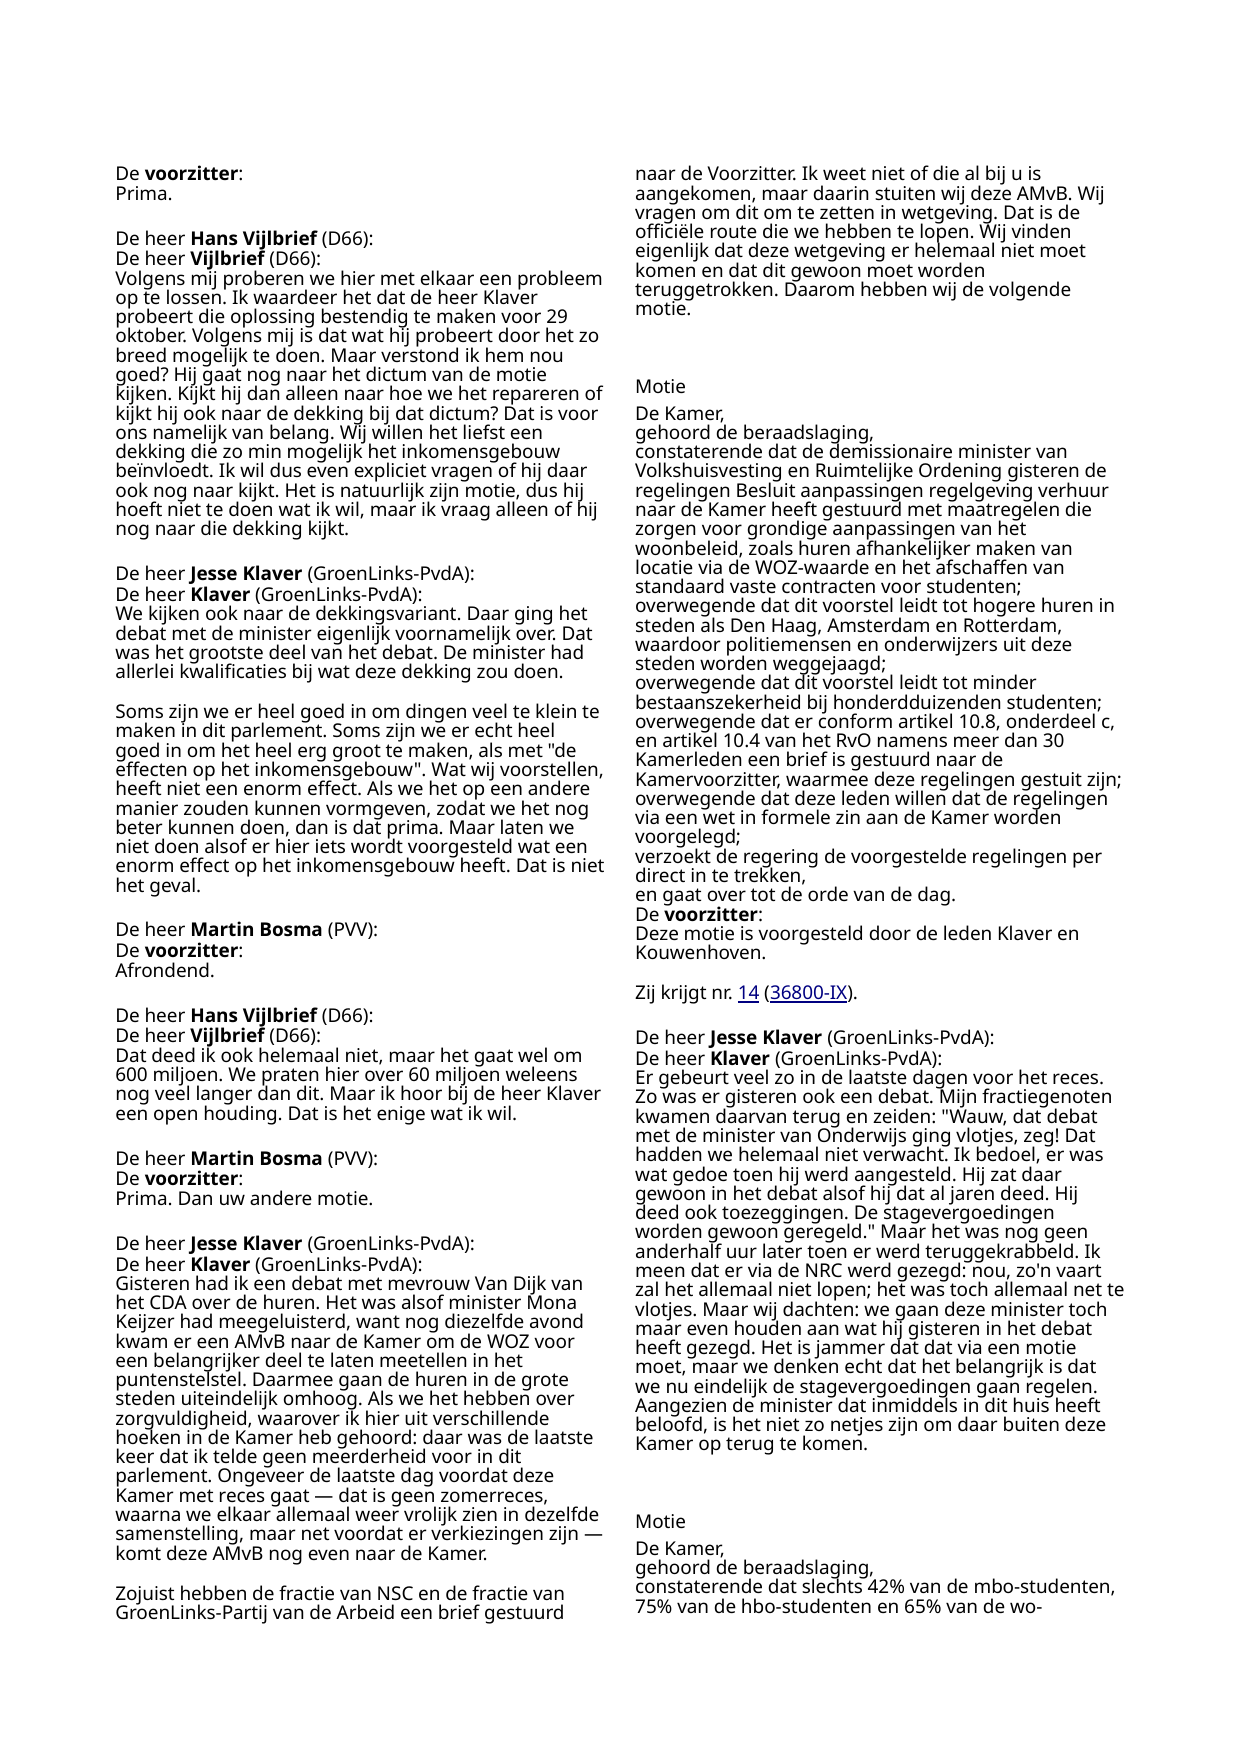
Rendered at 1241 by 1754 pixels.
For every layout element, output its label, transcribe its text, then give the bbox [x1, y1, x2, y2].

text De voorzitter: [635, 906, 1125, 925]
text Zij krijgt nr. 14 (36800-IX). [635, 984, 1125, 1003]
text Gisteren had ik een debat met mevrouw Van Dijk van het CDA over de huren. Het was alsof minister Mona Keijzer had meegeluisterd, want nog diezelfde avond kwam er een AMvB naar de Kamer om de WOZ voor een belangrijker deel te laten meetellen in het puntenstelstel. Daarmee gaan de huren in de grote steden uiteindelijk omhoog. Als we het hebben over zorgvuldigheid, waarover ik hier uit verschillende hoeken in de Kamer heb gehoord: daar was de laatste keer dat ik telde geen meerderheid voor in dit parlement. Ongeveer de laatste dag voordat deze Kamer met reces gaat — dat is geen zomerreces, waarna we elkaar allemaal weer vrolijk zien in dezelfde samenstelling, maar net voordat er verkiezingen zijn — komt deze AMvB nog even naar de Kamer. [115, 1275, 605, 1564]
text De heer Vijlbrief (D66): [115, 250, 605, 270]
text De heer Martin Bosma (PVV): [115, 917, 605, 942]
text De heer Jesse Klaver (GroenLinks-PvdA): [115, 560, 605, 586]
text We kijken ook naar de dekkingsvariant. Daar ging het debat met de minister eigenlijk voornamelijk over. Dat was het grootste deel van het debat. De minister had allerlei kwalificaties bij wat deze dekking zou doen. [115, 605, 605, 682]
text Afrondend. [115, 962, 605, 981]
text constaterende dat slechts 42% van de mbo-studenten, 75% van de hbo-studenten en 65% van de wo- [635, 1578, 1125, 1617]
text overwegende dat dit voorstel leidt tot hogere huren in steden als Den Haag, Amsterdam en Rotterdam, waardoor politiemensen en onderwijzers uit deze steden worden weggejaagd; [635, 597, 1125, 674]
text Dat deed ik ook helemaal niet, maar het gaat wel om 600 miljoen. We praten hier over 60 miljoen weleens nog veel langer dan dit. Maar ik hoor bij de heer Klaver een open houding. Dat is het enige wat ik wil. [115, 1047, 605, 1124]
text De heer Jesse Klaver (GroenLinks-PvdA): [635, 1024, 1125, 1050]
text naar de Voorzitter. Ik weet niet of die al bij u is aangekomen, maar daarin stuiten wij deze AMvB. Wij vragen om dit om te zetten in wetgeving. Dat is de officiële route die we hebben te lopen. Wij vinden eigenlijk dat deze wetgeving er helemaal niet moet komen en dat dit gewoon moet worden teruggetrokken. Daarom hebben wij de volgende motie. [635, 165, 1125, 319]
text De heer Klaver (GroenLinks-PvdA): [635, 1050, 1125, 1069]
text De heer Klaver (GroenLinks-PvdA): [115, 586, 605, 605]
text overwegende dat dit voorstel leidt tot minder bestaanszekerheid bij honderdduizenden studenten; [635, 674, 1125, 713]
text Motie [635, 373, 1125, 399]
text Motie [635, 1508, 1125, 1534]
text Zojuist hebben de fractie van NSC en de fractie van GroenLinks-Partij van de Arbeid een brief gestuurd [115, 1584, 605, 1623]
text De voorzitter: [115, 165, 605, 184]
text De heer Klaver (GroenLinks-PvdA): [115, 1256, 605, 1275]
text De Kamer, [635, 1540, 1125, 1559]
text De heer Jesse Klaver (GroenLinks-PvdA): [115, 1230, 605, 1256]
text gehoord de beraadslaging, [635, 1559, 1125, 1578]
text De heer Hans Vijlbrief (D66): [115, 1002, 605, 1027]
text Deze motie is voorgesteld door de leden Klaver en Kouwenhoven. [635, 925, 1125, 963]
text overwegende dat deze leden willen dat de regelingen via een wet in formele zin aan de Kamer worden voorgelegd; [635, 790, 1125, 848]
text en gaat over tot de orde van de dag. [635, 886, 1125, 906]
text Er gebeurt veel zo in de laatste dagen voor het reces. Zo was er gisteren ook een debat. Mijn fractiegenoten kwamen daarvan terug en zeiden: "Wauw, dat debat met de minister van Onderwijs ging vlotjes, zeg! Dat hadden we helemaal niet verwacht. Ik bedoel, er was wat gedoe toen hij werd aangesteld. Hij zat daar gewoon in het debat alsof hij dat al jaren deed. Hij deed ook toezeggingen. De stagevergoedingen worden gewoon geregeld." Maar het was nog geen anderhalf uur later toen er werd teruggekrabbeld. Ik meen dat er via de NRC werd gezegd: nou, zo'n vaart zal het allemaal niet lopen; het was toch allemaal net te vlotjes. Maar wij dachten: we gaan deze minister toch maar even houden aan wat hij gisteren in het debat heeft gezegd. Het is jammer dat dat via een motie moet, maar we denken echt dat het belangrijk is dat we nu eindelijk de stagevergoedingen gaan regelen. Aangezien de minister dat inmiddels in dit huis heeft beloofd, is het niet zo netjes zijn om daar buiten deze Kamer op terug te komen. [635, 1069, 1125, 1455]
text De voorzitter: [115, 942, 605, 962]
text De voorzitter: [115, 1170, 605, 1190]
text Prima. [115, 184, 605, 204]
text constaterende dat de demissionaire minister van Volkshuisvesting en Ruimtelijke Ordening gisteren de regelingen Besluit aanpassingen regelgeving verhuur naar de Kamer heeft gestuurd met maatregelen die zorgen voor grondige aanpassingen van het woonbeleid, zoals huren afhankelijker maken van locatie via de WOZ-waarde en het afschaffen van standaard vaste contracten voor studenten; [635, 443, 1125, 597]
text De heer Hans Vijlbrief (D66): [115, 225, 605, 250]
text Soms zijn we er heel goed in om dingen veel te klein te maken in dit parlement. Soms zijn we er echt heel goed in om het heel erg groot te maken, als met "de effecten op het inkomensgebouw". Wat wij voorstellen, heeft niet een enorm effect. Als we het op een andere manier zouden kunnen vormgeven, zodat we het nog beter kunnen doen, dan is dat prima. Maar laten we niet doen alsof er hier iets wordt voorgesteld wat een enorm effect op het inkomensgebouw heeft. Dat is niet het geval. [115, 703, 605, 896]
text Volgens mij proberen we hier met elkaar een probleem op te lossen. Ik waardeer het dat de heer Klaver probeert die oplossing bestendig te maken voor 29 oktober. Volgens mij is dat wat hij probeert door het zo breed mogelijk te doen. Maar verstond ik hem nou goed? Hij gaat nog naar het dictum van de motie kijken. Kijkt hij dan alleen naar hoe we het repareren of kijkt hij ook naar de dekking bij dat dictum? Dat is voor ons namelijk van belang. Wij willen het liefst een dekking die zo min mogelijk het inkomensgebouw beïnvloedt. Ik wil dus even expliciet vragen of hij daar ook nog naar kijkt. Het is natuurlijk zijn motie, dus hij hoeft niet te doen wat ik wil, maar ik vraag alleen of hij nog naar die dekking kijkt. [115, 270, 605, 539]
text verzoekt de regering de voorgestelde regelingen per direct in te trekken, [635, 848, 1125, 886]
text overwegende dat er conform artikel 10.8, onderdeel c, en artikel 10.4 van het RvO namens meer dan 30 Kamerleden een brief is gestuurd naar de Kamervoorzitter, waarmee deze regelingen gestuit zijn; [635, 713, 1125, 790]
text De Kamer, [635, 404, 1125, 424]
text De heer Martin Bosma (PVV): [115, 1145, 605, 1170]
text gehoord de beraadslaging, [635, 424, 1125, 443]
text De heer Vijlbrief (D66): [115, 1027, 605, 1047]
text Prima. Dan uw andere motie. [115, 1190, 605, 1209]
